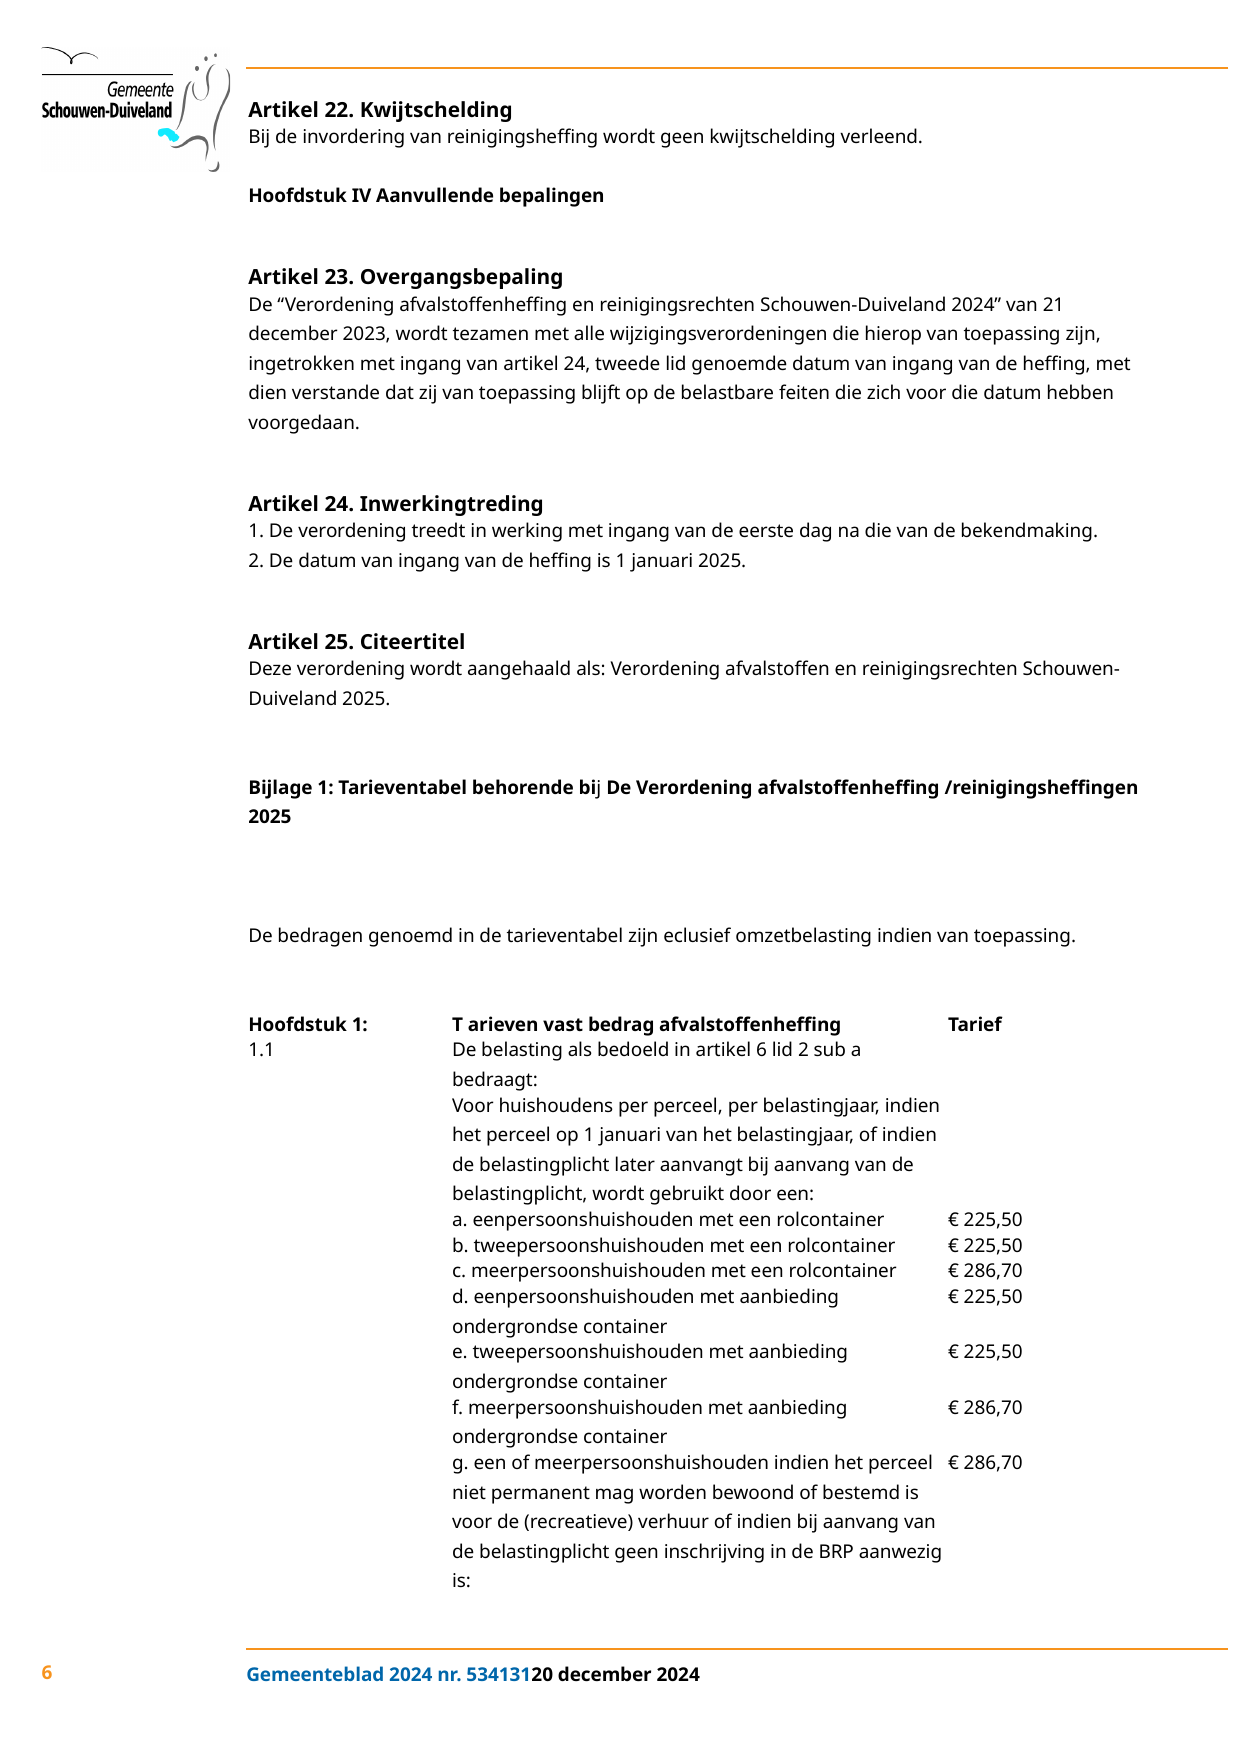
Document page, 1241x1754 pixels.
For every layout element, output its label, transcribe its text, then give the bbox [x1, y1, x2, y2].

table_cell [948, 1036, 1152, 1092]
table_header Tarief [948, 1011, 1152, 1036]
table_cell g. een of meerpersoonshuishouden indien het perceel niet permanent mag worden bewoond of bestemd is voor de (recreatieve) verhuur of indien bij aanvang van de belastingplicht geen inschrijving in de BRP aanwezig is: [452, 1449, 948, 1593]
table_cell e. tweepersoonshuishouden met aanbieding ondergrondse container [452, 1339, 948, 1394]
table_cell € 286,70 [948, 1449, 1152, 1593]
text Artikel 25. Citeertitel [248, 627, 1152, 656]
table_cell € 225,50 [948, 1339, 1152, 1394]
table_cell [248, 1394, 452, 1449]
text Artikel 24. Inwerkingtreding [248, 489, 1152, 518]
table_cell 1.1 [248, 1036, 452, 1092]
table_header Hoofdstuk 1: [248, 1011, 452, 1036]
table_cell [248, 1206, 452, 1232]
table_cell d. eenpersoonshuishouden met aanbieding ondergrondse container [452, 1284, 948, 1339]
table_cell [248, 1258, 452, 1283]
text Bij de invordering van reinigingsheffing wordt geen kwijtschelding verleend. [248, 123, 1152, 149]
table_cell [248, 1232, 452, 1258]
text 1. De verordening treedt in werking met ingang van de eerste dag na die van de bekendmaking. [248, 518, 1152, 543]
text Hoofdstuk IV Aanvullende bepalingen [248, 182, 1152, 208]
text De “Verordening afvalstoffenheffing en reinigingsrechten Schouwen-Duiveland 2024” van 21 december 2023, wordt tezamen met alle wijzigingsverordeningen die hierop van toepassing zijn, ingetrokken met ingang van artikel 24, tweede lid genoemde datum van ingang van de heffing, met dien verstande dat zij van toepassing blijft op de belastbare feiten die zich voor die datum hebben voorgedaan. [248, 291, 1152, 435]
picture [41, 47, 231, 172]
text Deze verordening wordt aangehaald als: Verordening afvalstoffen en reinigingsrechten Schouwen-Duiveland 2025. [248, 656, 1152, 711]
table_cell Voor huishoudens per perceel, per belastingjaar, indien het perceel op 1 januari van het belastingjaar, of indien de belastingplicht later aanvangt bij aanvang van de belastingplicht, wordt gebruikt door een: [452, 1092, 948, 1206]
table_header T arieven vast bedrag afvalstoffenheffing [452, 1011, 948, 1036]
text 2. De datum van ingang van de heffing is 1 januari 2025. [248, 547, 1152, 573]
text Artikel 23. Overgangsbepaling [248, 262, 1152, 291]
table_cell a. eenpersoonshuishouden met een rolcontainer [452, 1206, 948, 1232]
table_cell c. meerpersoonshuishouden met een rolcontainer [452, 1258, 948, 1283]
table_cell [248, 1284, 452, 1339]
table_cell f. meerpersoonshuishouden met aanbieding ondergrondse container [452, 1394, 948, 1449]
table_cell € 225,50 [948, 1232, 1152, 1258]
table_cell € 286,70 [948, 1394, 1152, 1449]
table_cell € 286,70 [948, 1258, 1152, 1283]
table_cell [948, 1092, 1152, 1206]
table_cell [248, 1092, 452, 1206]
table_cell De belasting als bedoeld in artikel 6 lid 2 sub a bedraagt: [452, 1036, 948, 1092]
table_cell b. tweepersoonshuishouden met een rolcontainer [452, 1232, 948, 1258]
table_cell [248, 1449, 452, 1593]
table_cell € 225,50 [948, 1284, 1152, 1339]
table_cell [248, 1339, 452, 1394]
table_cell € 225,50 [948, 1206, 1152, 1232]
text Bijlage 1: Tarieventabel behorende bij De Verordening afvalstoffenheffing /reinigingsheffingen 2025 [248, 774, 1152, 829]
text De bedragen genoemd in de tarieventabel zijn eclusief omzetbelasting indien van toepassing. [248, 922, 1152, 948]
text Artikel 22. Kwijtschelding [248, 95, 1152, 123]
